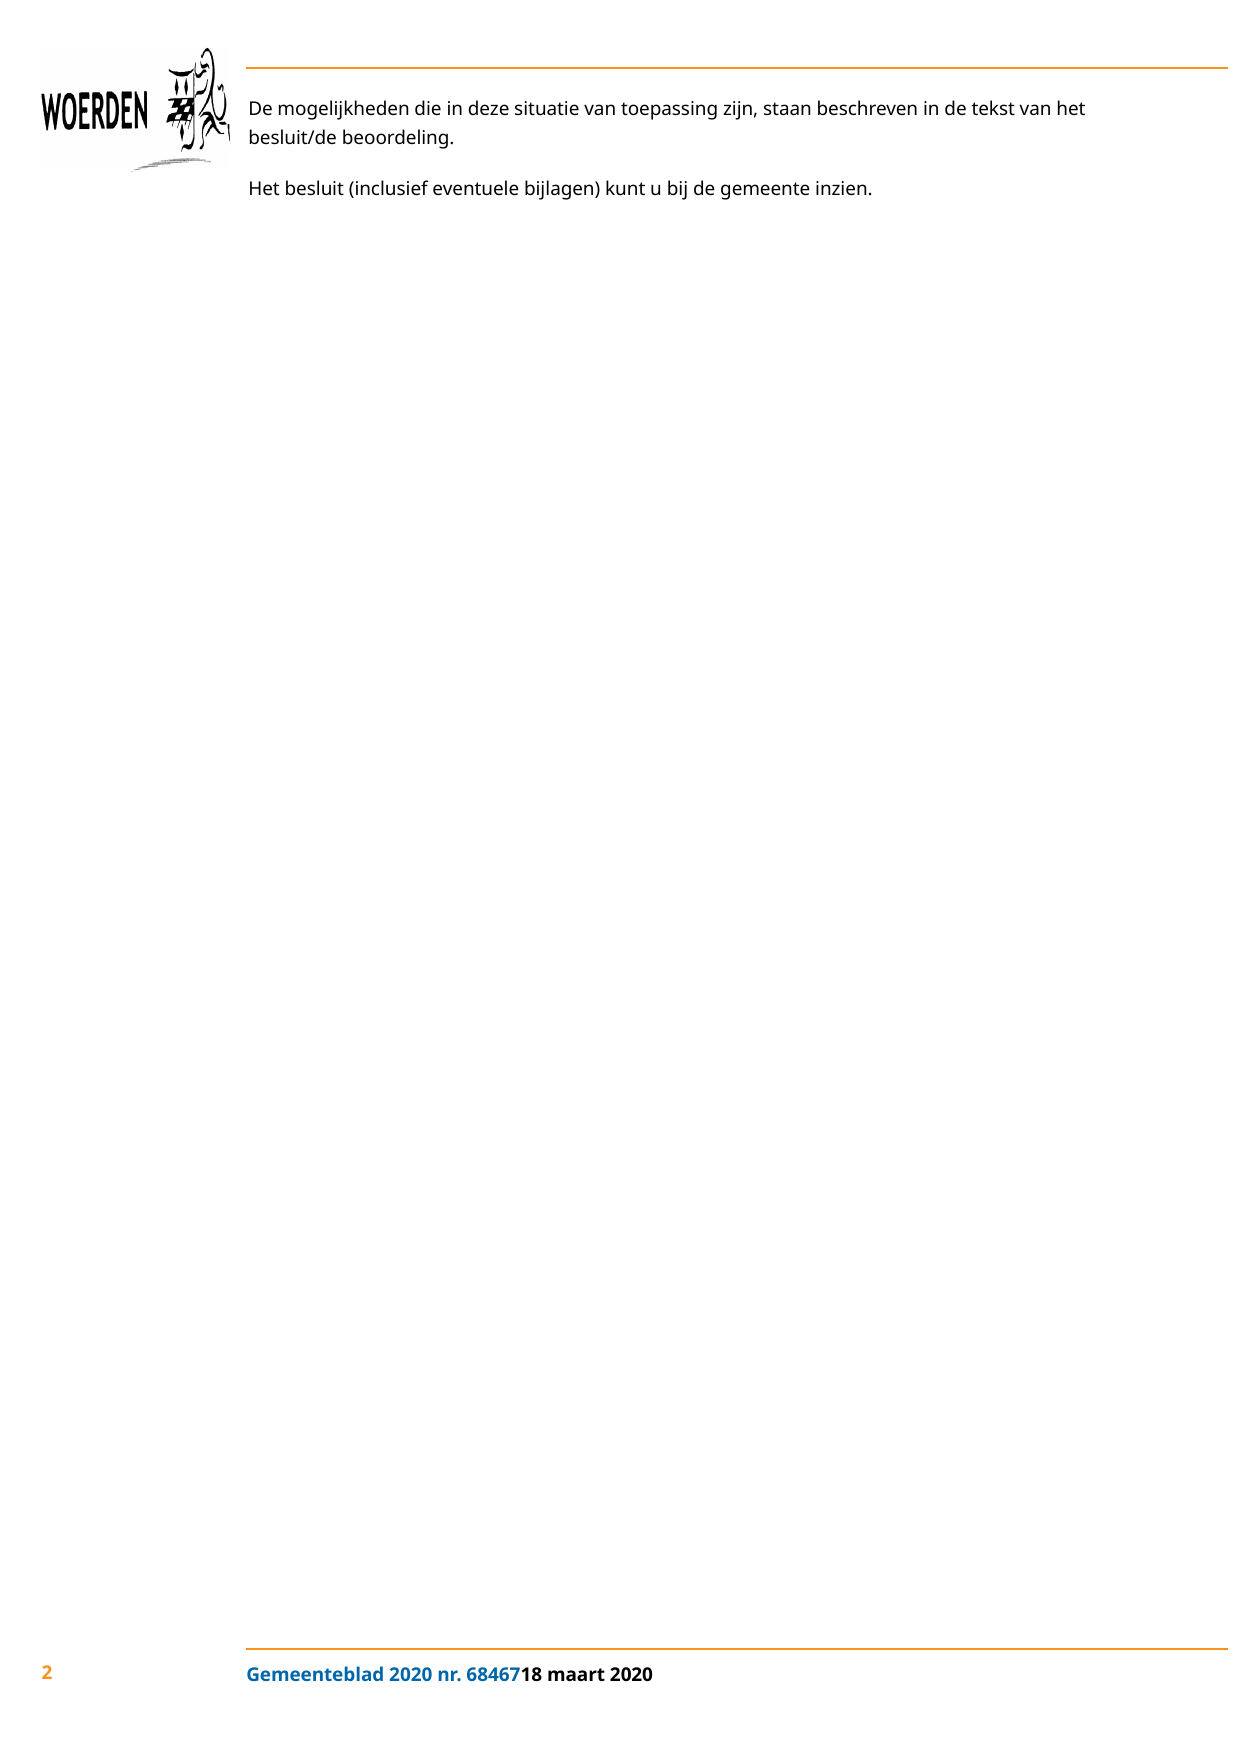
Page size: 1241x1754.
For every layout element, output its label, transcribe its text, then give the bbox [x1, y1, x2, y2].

text Het besluit (inclusief eventuele bijlagen) kunt u bij de gemeente inzien. [248, 175, 1152, 201]
text De mogelijkheden die in deze situatie van toepassing zijn, staan beschreven in de tekst van het besluit/de beoordeling. [248, 95, 1152, 150]
picture [41, 47, 231, 172]
